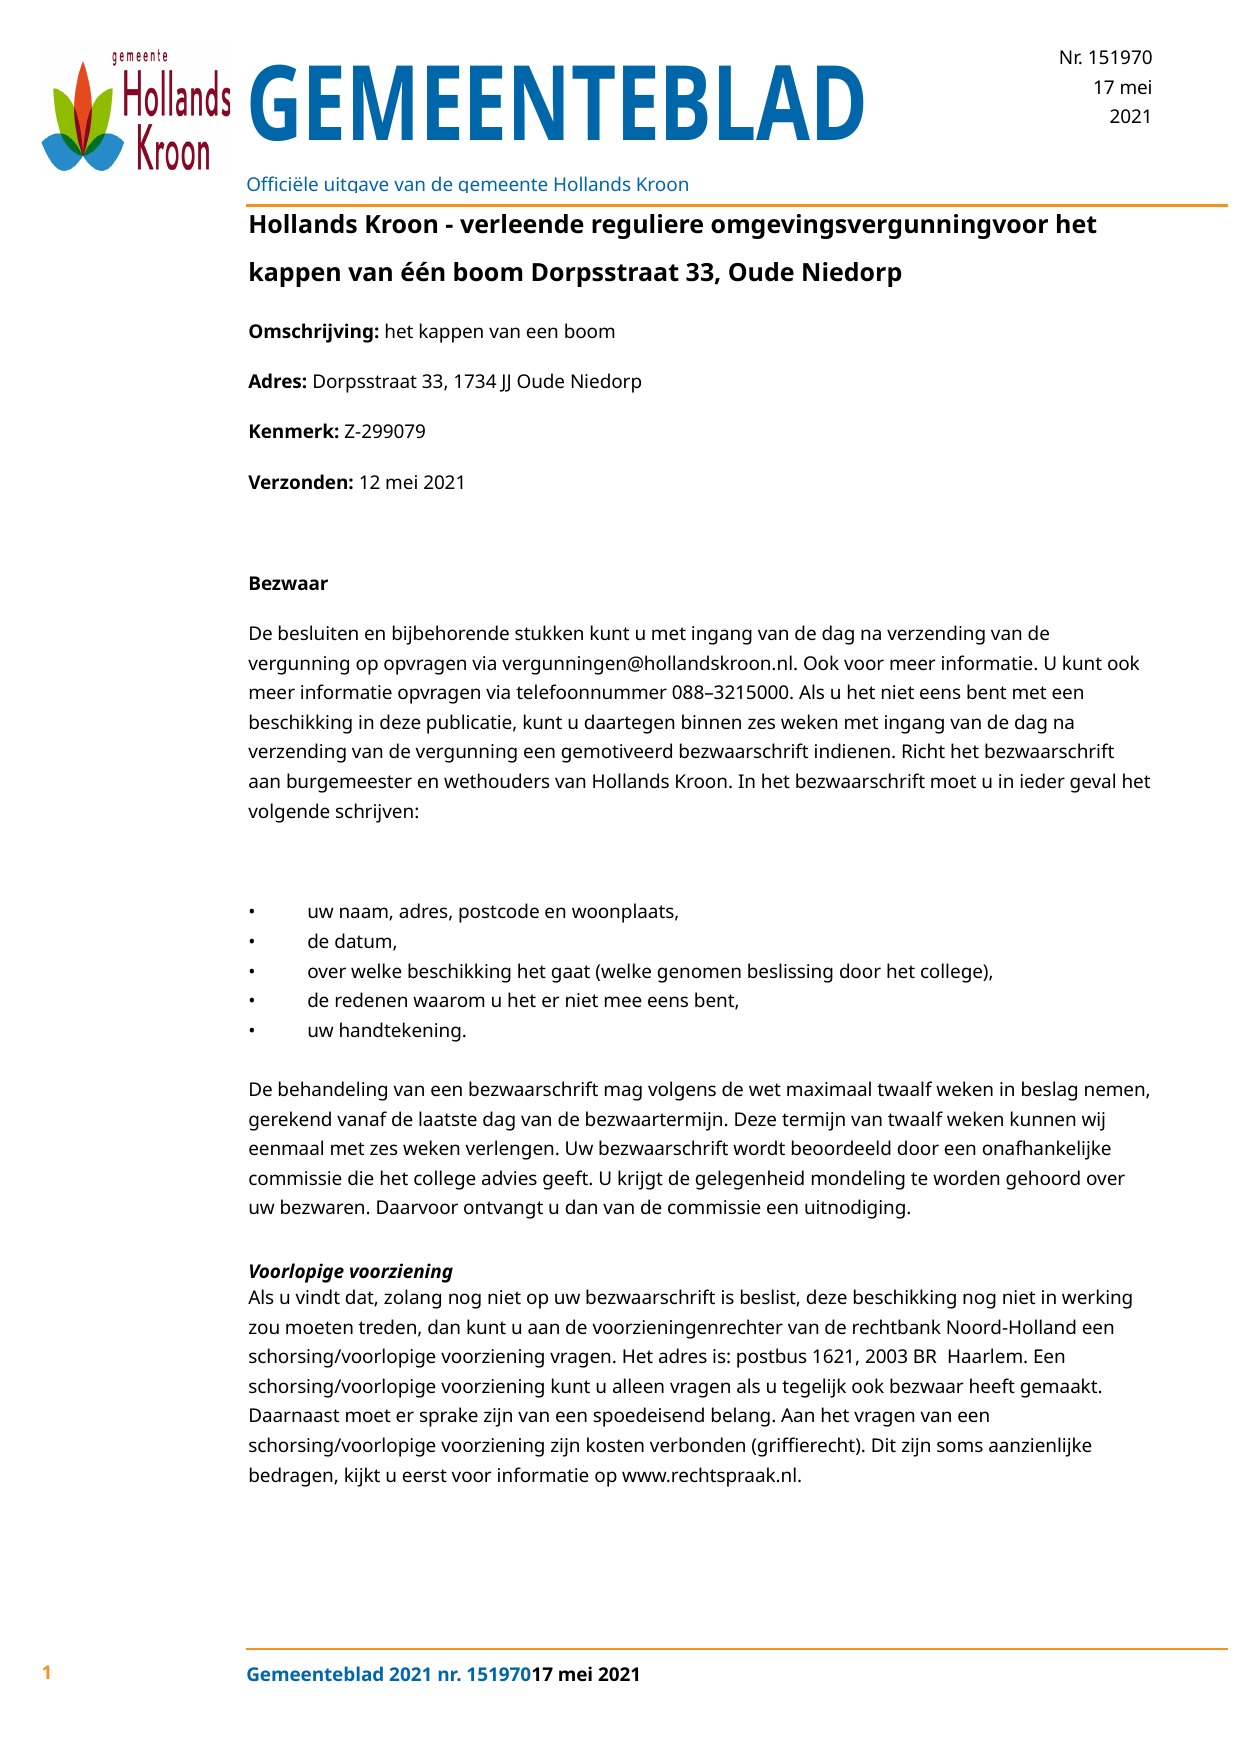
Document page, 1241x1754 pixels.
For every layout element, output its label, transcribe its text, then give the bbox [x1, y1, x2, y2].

text Omschrijving: het kappen van een boom [248, 318, 1152, 344]
text Verzonden: 12 mei 2021 [248, 469, 1152, 495]
text Adres: Dorpsstraat 33, 1734 JJ Oude Niedorp [248, 368, 1152, 394]
text Bezwaar [248, 570, 1152, 596]
picture [41, 47, 231, 172]
text Voorlopige voorziening [248, 1258, 1152, 1284]
list over welke beschikking het gaat (welke genomen beslissing door het college), [248, 958, 1152, 984]
text Hollands Kroon - verleende reguliere omgevingsvergunningvoor het kappen van één boom Dorpsstraat 33, Oude Niedorp [248, 207, 1152, 288]
list uw naam, adres, postcode en woonplaats, [248, 899, 1152, 924]
text De besluiten en bijbehorende stukken kunt u met ingang van de dag na verzending van de vergunning op opvragen via vergunningen@hollandskroon.nl. Ook voor meer informatie. U kunt ook meer informatie opvragen via telefoonnummer 088–3215000. Als u het niet eens bent met een beschikking in deze publicatie, kunt u daartegen binnen zes weken met ingang van de dag na verzending van de vergunning een gemotiveerd bezwaarschrift indienen. Richt het bezwaarschrift aan burgemeester en wethouders van Hollands Kroon. In het bezwaarschrift moet u in ieder geval het volgende schrijven: [248, 620, 1152, 824]
text Als u vindt dat, zolang nog niet op uw bezwaarschrift is beslist, deze beschikking nog niet in werking zou moeten treden, dan kunt u aan de voorzieningenrechter van de rechtbank Noord-Holland een schorsing/voorlopige voorziening vragen. Het adres is: postbus 1621, 2003 BR Haarlem. Een schorsing/voorlopige voorziening kunt u alleen vragen als u tegelijk ook bezwaar heeft gemaakt. Daarnaast moet er sprake zijn van een spoedeisend belang. Aan het vragen van een schorsing/voorlopige voorziening zijn kosten verbonden (griffierecht). Dit zijn soms aanzienlijke bedragen, kijkt u eerst voor informatie op www.rechtspraak.nl. [248, 1284, 1152, 1487]
text De behandeling van een bezwaarschrift mag volgens de wet maximaal twaalf weken in beslag nemen, gerekend vanaf de laatste dag van de bezwaartermijn. Deze termijn van twaalf weken kunnen wij eenmaal met zes weken verlengen. Uw bezwaarschrift wordt beoordeeld door een onafhankelijke commissie die het college advies geeft. U krijgt de gelegenheid mondeling te worden gehoord over uw bezwaren. Daarvoor ontvangt u dan van de commissie een uitnodiging. [248, 1076, 1152, 1220]
list de redenen waarom u het er niet mee eens bent, [248, 987, 1152, 1013]
list de datum, [248, 928, 1152, 954]
text Kenmerk: Z-299079 [248, 419, 1152, 444]
list uw handtekening. [248, 1017, 1152, 1043]
